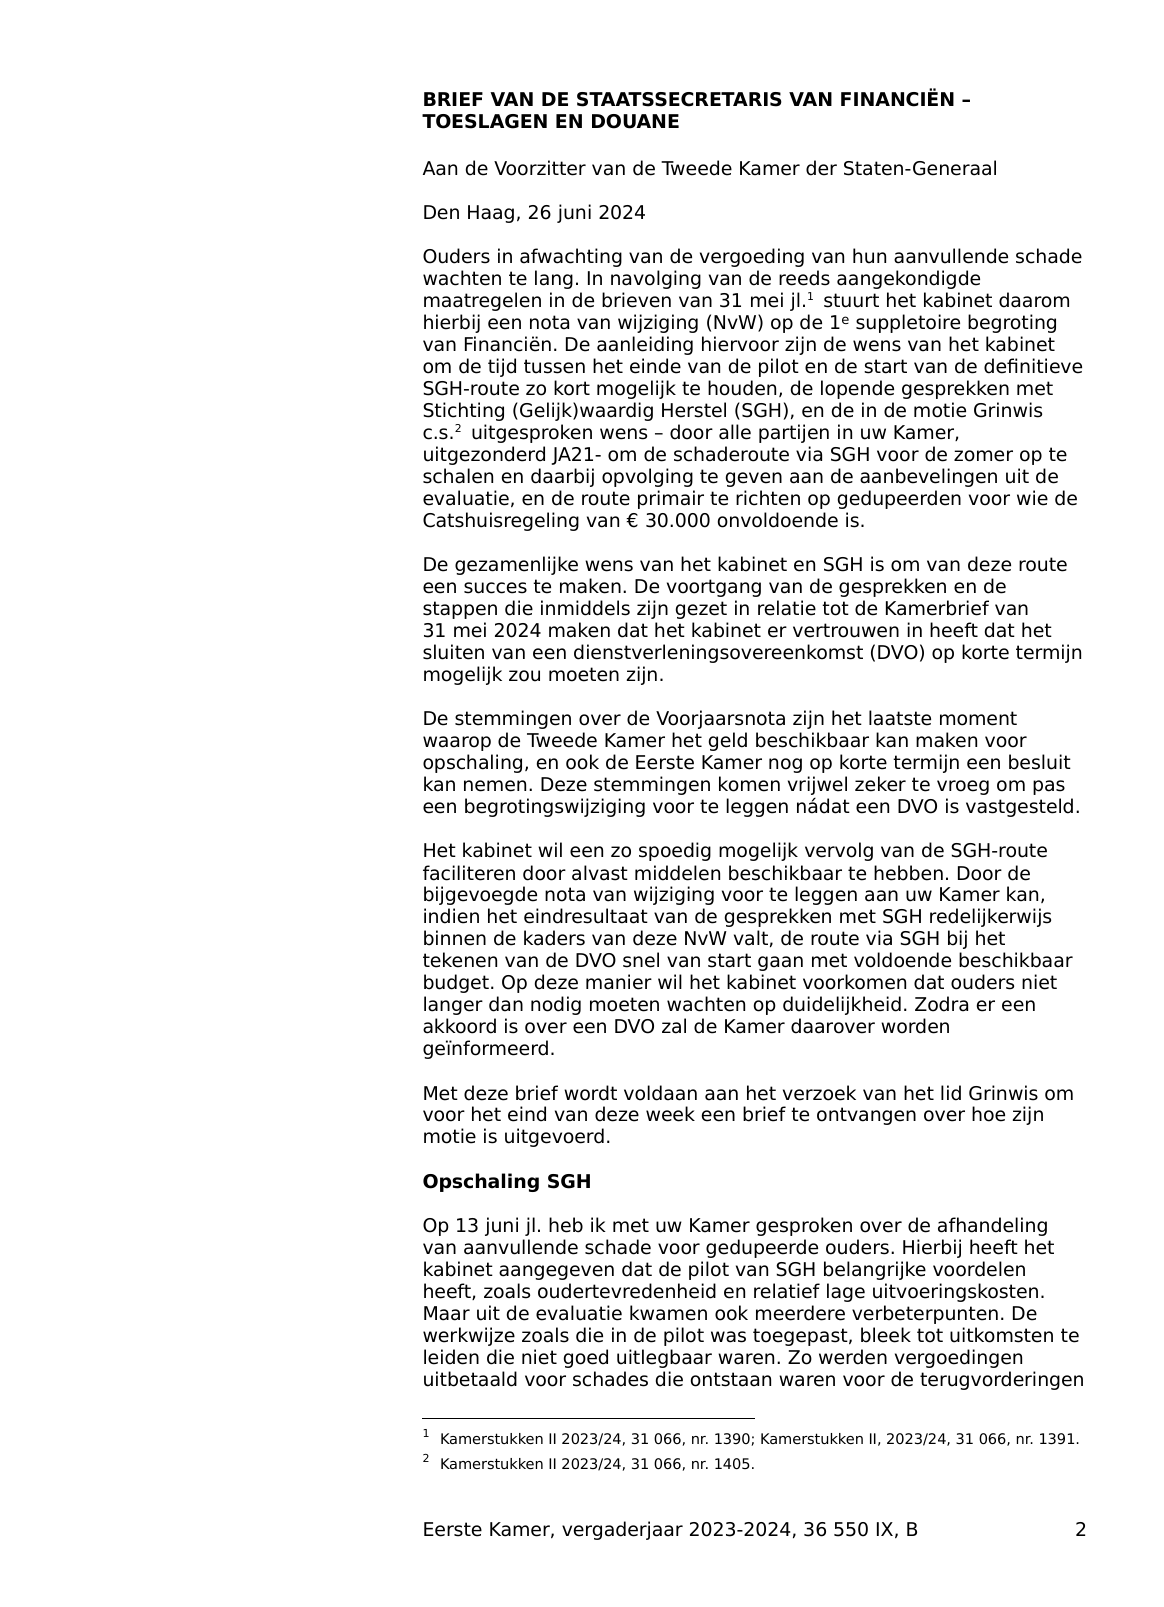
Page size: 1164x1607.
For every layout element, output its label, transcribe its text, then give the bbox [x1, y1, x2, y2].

text Kamerstukken II 2023/24, 31 066, nr. 1390; Kamerstukken II, 2023/24, 31 066, nr. 1391. [422, 1427, 1087, 1449]
text De gezamenlijke wens van het kabinet en SGH is om van deze route een succes te maken. De voortgang van de gesprekken en de stappen die inmiddels zijn gezet in relatie tot de Kamerbrief van 31 mei 2024 maken dat het kabinet er vertrouwen in heeft dat het sluiten van een dienstverleningsovereenkomst (DVO) op korte termijn mogelijk zou moeten zijn. [422, 554, 1087, 686]
text Kamerstukken II 2023/24, 31 066, nr. 1405. [422, 1452, 1087, 1474]
subtitle Opschaling SGH [422, 1171, 1087, 1192]
subtitle BRIEF VAN DE STAATSSECRETARIS VAN FINANCIËN – TOESLAGEN EN DOUANE [422, 89, 1087, 133]
text Den Haag, 26 juni 2024 [422, 202, 1087, 224]
text Aan de Voorzitter van de Tweede Kamer der Staten-Generaal [422, 158, 1087, 180]
text Met deze brief wordt voldaan aan het verzoek van het lid Grinwis om voor het eind van deze week een brief te ontvangen over hoe zijn motie is uitgevoerd. [422, 1082, 1087, 1148]
text Op 13 juni jl. heb ik met uw Kamer gesproken over de afhandeling van aanvullende schade voor gedupeerde ouders. Hierbij heeft het kabinet aangegeven dat de pilot van SGH belangrijke voordelen heeft, zoals oudertevredenheid en relatief lage uitvoeringskosten. Maar uit de evaluatie kwamen ook meerdere verbeterpunten. De werkwijze zoals die in de pilot was toegepast, bleek tot uitkomsten te leiden die niet goed uitlegbaar waren. Zo werden vergoedingen uitbetaald voor schades die ontstaan waren voor de terugvorderingen [422, 1215, 1087, 1391]
text Ouders in afwachting van de vergoeding van hun aanvullende schade wachten te lang. In navolging van de reeds aangekondigde maatregelen in de brieven van 31 mei jl. stuurt het kabinet daarom hierbij een nota van wijziging (NvW) op de 1e suppletoire begroting van Financiën. De aanleiding hiervoor zijn de wens van het kabinet om de tijd tussen het einde van de pilot en de start van de definitieve SGH-route zo kort mogelijk te houden, de lopende gesprekken met Stichting (Gelijk)waardig Herstel (SGH), en de in de motie Grinwis c.s. uitgesproken wens – door alle partijen in uw Kamer, uitgezonderd JA21- om de schaderoute via SGH voor de zomer op te schalen en daarbij opvolging te geven aan de aanbevelingen uit de evaluatie, en de route primair te richten op gedupeerden voor wie de Catshuisregeling van € 30.000 onvoldoende is. [422, 246, 1087, 532]
text De stemmingen over de Voorjaarsnota zijn het laatste moment waarop de Tweede Kamer het geld beschikbaar kan maken voor opschaling, en ook de Eerste Kamer nog op korte termijn een besluit kan nemen. Deze stemmingen komen vrijwel zeker te vroeg om pas een begrotingswijziging voor te leggen nádat een DVO is vastgesteld. [422, 708, 1087, 818]
text Het kabinet wil een zo spoedig mogelijk vervolg van de SGH-route faciliteren door alvast middelen beschikbaar te hebben. Door de bijgevoegde nota van wijziging voor te leggen aan uw Kamer kan, indien het eindresultaat van de gesprekken met SGH redelijkerwijs binnen de kaders van deze NvW valt, de route via SGH bij het tekenen van de DVO snel van start gaan met voldoende beschikbaar budget. Op deze manier wil het kabinet voorkomen dat ouders niet langer dan nodig moeten wachten op duidelijkheid. Zodra er een akkoord is over een DVO zal de Kamer daarover worden geïnformeerd. [422, 840, 1087, 1060]
